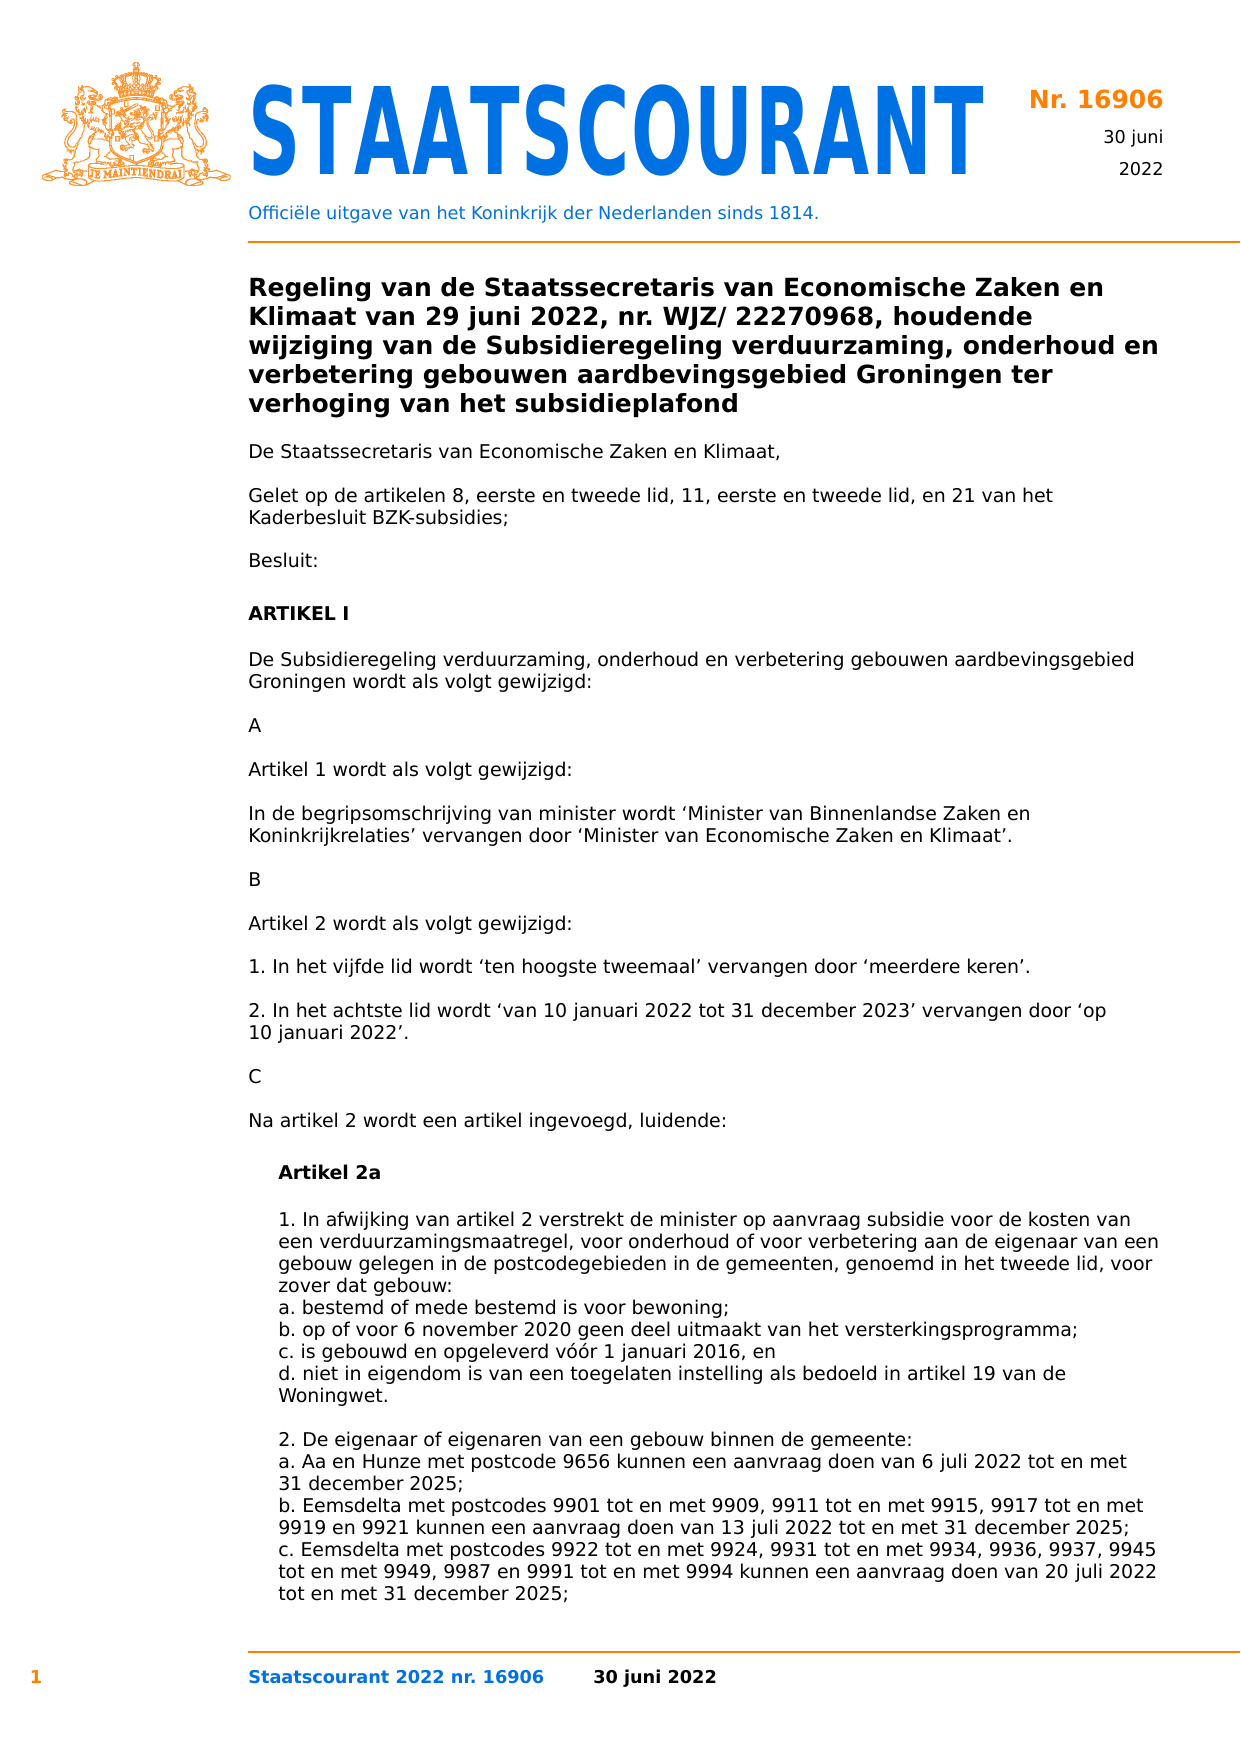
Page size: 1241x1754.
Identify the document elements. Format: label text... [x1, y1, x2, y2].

text b. op of voor 6 november 2020 geen deel uitmaakt van het versterkingsprogramma; [278, 1319, 1163, 1341]
text Na artikel 2 wordt een artikel ingevoegd, luidende: [248, 1110, 1163, 1132]
table_cell Officiële uitgave van het Koninkrijk der Nederlanden sinds 1814. [248, 203, 1240, 241]
text C [248, 1066, 1163, 1088]
text De Staatssecretaris van Economische Zaken en Klimaat, [248, 441, 1163, 463]
text a. Aa en Hunze met postcode 9656 kunnen een aanvraag doen van 6 juli 2022 tot en met 31 december 2025; [278, 1451, 1163, 1494]
subtitle ARTIKEL I [248, 602, 1163, 624]
text In de begripsomschrijving van minister wordt ‘Minister van Binnenlandse Zaken en Koninkrijkrelaties’ vervangen door ‘Minister van Economische Zaken en Klimaat’. [248, 803, 1163, 847]
text c. Eemsdelta met postcodes 9922 tot en met 9924, 9931 tot en met 9934, 9936, 9937, 9945 tot en met 9949, 9987 en 9991 tot en met 9994 kunnen een aanvraag doen van 20 juli 2022 tot en met 31 december 2025; [278, 1538, 1163, 1604]
text 1. In het vijfde lid wordt ‘ten hoogste tweemaal’ vervangen door ‘meerdere keren’. [248, 956, 1163, 978]
text De Subsidieregeling verduurzaming, onderhoud en verbetering gebouwen aardbevingsgebied Groningen wordt als volgt gewijzigd: [248, 649, 1163, 693]
text A [248, 715, 1163, 737]
text d. niet in eigendom is van een toegelaten instelling als bedoeld in artikel 19 van de Woningwet. [278, 1363, 1163, 1407]
table_header [25, 62, 248, 241]
text c. is gebouwd en opgeleverd vóór 1 januari 2016, en [278, 1341, 1163, 1363]
text 1. In afwijking van artikel 2 verstrekt de minister op aanvraag subsidie voor de kosten van een verduurzamingsmaatregel, voor onderhoud of voor verbetering aan de eigenaar van een gebouw gelegen in de postcodegebieden in de gemeenten, genoemd in het tweede lid, voor zover dat gebouw: [278, 1209, 1163, 1297]
text b. Eemsdelta met postcodes 9901 tot en met 9909, 9911 tot en met 9915, 9917 tot en met 9919 en 9921 kunnen een aanvraag doen van 13 juli 2022 tot en met 31 december 2025; [278, 1494, 1163, 1538]
text B [248, 869, 1163, 891]
subtitle Artikel 2a [278, 1162, 1163, 1184]
subtitle Regeling van de Staatssecretaris van Economische Zaken en Klimaat van 29 juni 2022, nr. WJZ/ 22270968, houdende wijziging van de Subsidieregeling verduurzaming, onderhoud en verbetering gebouwen aardbevingsgebied Groningen ter verhoging van het subsidieplafond [248, 273, 1163, 419]
text 2. In het achtste lid wordt ‘van 10 januari 2022 tot 31 december 2023’ vervangen door ‘op 10 januari 2022’. [248, 1000, 1163, 1044]
text a. bestemd of mede bestemd is voor bewoning; [278, 1297, 1163, 1319]
text 2. De eigenaar of eigenaren van een gebouw binnen de gemeente: [278, 1429, 1163, 1451]
text Artikel 2 wordt als volgt gewijzigd: [248, 913, 1163, 934]
table_cell 30 juni [998, 121, 1240, 153]
picture [41, 62, 231, 186]
text Gelet op de artikelen 8, eerste en tweede lid, 11, eerste en tweede lid, en 21 van het Kaderbesluit BZK-subsidies; [248, 484, 1163, 528]
text Besluit: [248, 550, 1163, 572]
table_header STAATSCOURANT [248, 62, 998, 203]
text Artikel 1 wordt als volgt gewijzigd: [248, 759, 1163, 781]
table_cell 2022 [998, 153, 1240, 203]
table_header Nr. 16906 [998, 62, 1240, 121]
